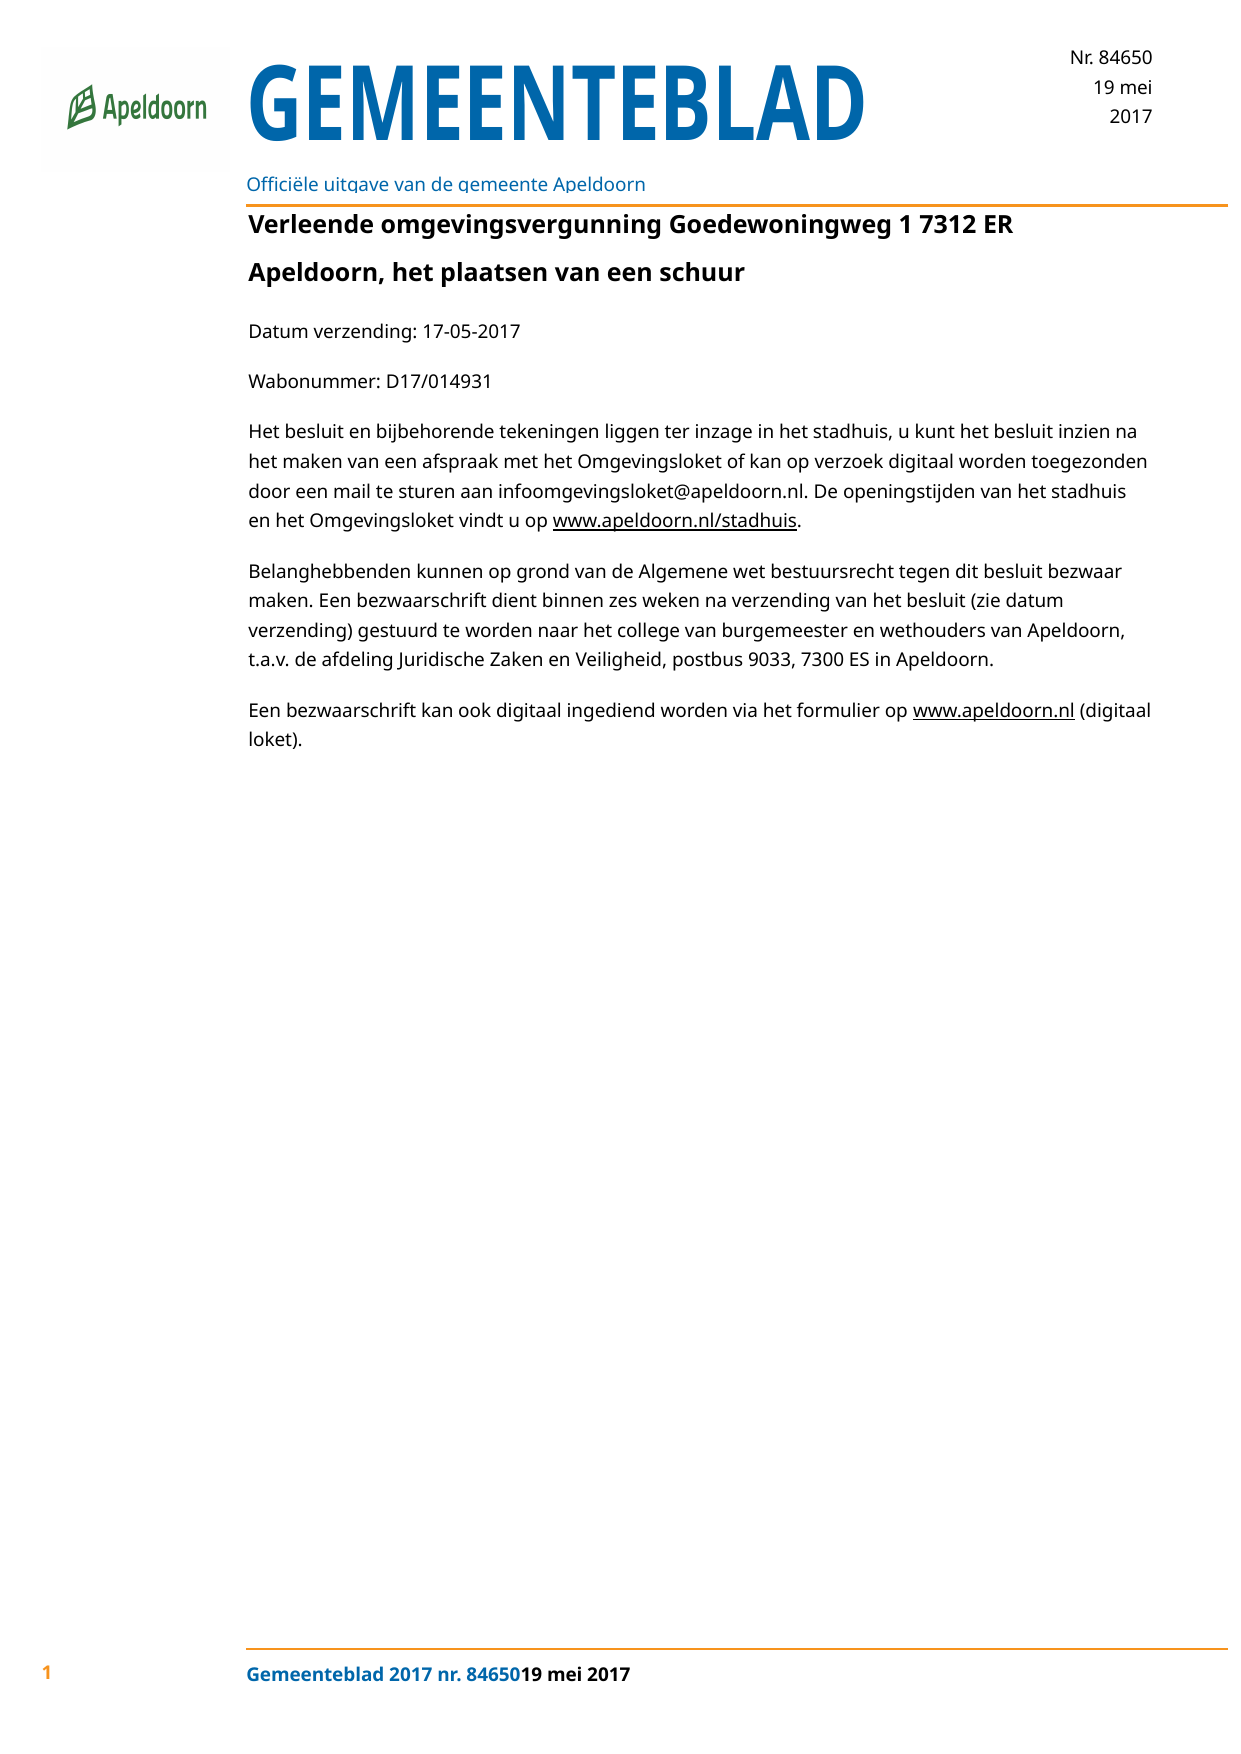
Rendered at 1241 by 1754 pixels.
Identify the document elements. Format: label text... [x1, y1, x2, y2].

text Wabonummer: D17/014931 [248, 368, 1152, 394]
text Het besluit en bijbehorende tekeningen liggen ter inzage in het stadhuis, u kunt het besluit inzien na het maken van een afspraak met het Omgevingsloket of kan op verzoek digitaal worden toegezonden door een mail te sturen aan infoomgevingsloket@apeldoorn.nl. De openingstijden van het stadhuis en het Omgevingsloket vindt u op www.apeldoorn.nl/stadhuis. [248, 419, 1152, 533]
picture [41, 47, 231, 172]
text Datum verzending: 17-05-2017 [248, 318, 1152, 344]
text Belanghebbenden kunnen op grond van de Algemene wet bestuursrecht tegen dit besluit bezwaar maken. Een bezwaarschrift dient binnen zes weken na verzending van het besluit (zie datum verzending) gestuurd te worden naar het college van burgemeester en wethouders van Apeldoorn, t.a.v. de afdeling Juridische Zaken en Veiligheid, postbus 9033, 7300 ES in Apeldoorn. [248, 558, 1152, 672]
text Verleende omgevingsvergunning Goedewoningweg 1 7312 ER Apeldoorn, het plaatsen van een schuur [248, 207, 1152, 288]
text Een bezwaarschrift kan ook digitaal ingediend worden via het formulier op www.apeldoorn.nl (digitaal loket). [248, 697, 1152, 752]
